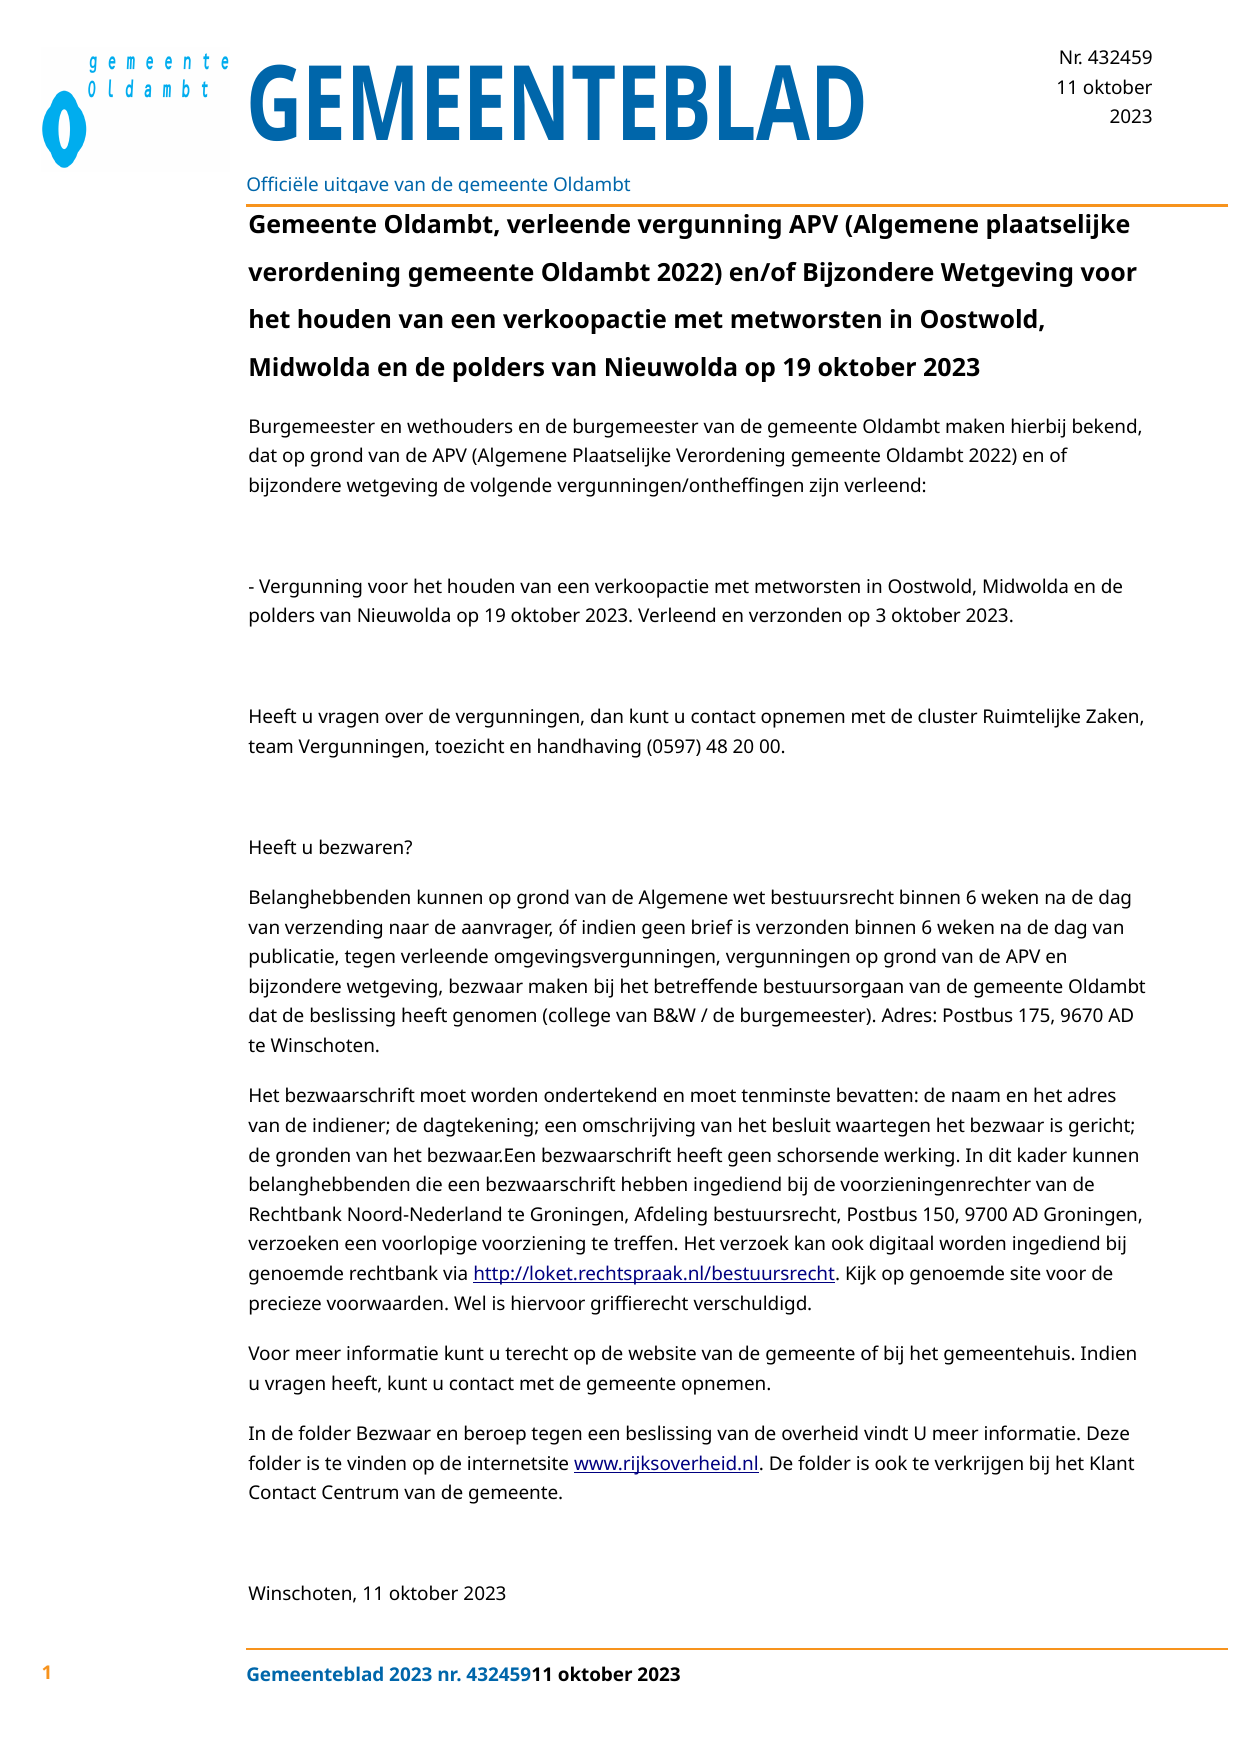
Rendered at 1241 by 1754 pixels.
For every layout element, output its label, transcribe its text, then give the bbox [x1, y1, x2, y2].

text Belanghebbenden kunnen op grond van de Algemene wet bestuursrecht binnen 6 weken na de dag van verzending naar de aanvrager, óf indien geen brief is verzonden binnen 6 weken na de dag van publicatie, tegen verleende omgevingsvergunningen, vergunningen op grond van de APV en bijzondere wetgeving, bezwaar maken bij het betreffende bestuursorgaan van de gemeente Oldambt dat de beslissing heeft genomen (college van B&W / de burgemeester). Adres: Postbus 175, 9670 AD te Winschoten. [248, 884, 1152, 1058]
text - Vergunning voor het houden van een verkoopactie met metworsten in Oostwold, Midwolda en de polders van Nieuwolda op 19 oktober 2023. Verleend en verzonden op 3 oktober 2023. [248, 573, 1152, 628]
text Gemeente Oldambt, verleende vergunning APV (Algemene plaatselijke verordening gemeente Oldambt 2022) en/of Bijzondere Wetgeving voor het houden van een verkoopactie met metworsten in Oostwold, Midwolda en de polders van Nieuwolda op 19 oktober 2023 [248, 207, 1152, 384]
text Het bezwaarschrift moet worden ondertekend en moet tenminste bevatten: de naam en het adres van de indiener; de dagtekening; een omschrijving van het besluit waartegen het bezwaar is gericht; de gronden van het bezwaar.Een bezwaarschrift heeft geen schorsende werking. In dit kader kunnen belanghebbenden die een bezwaarschrift hebben ingediend bij de voorzieningenrechter van de Rechtbank Noord-Nederland te Groningen, Afdeling bestuursrecht, Postbus 150, 9700 AD Groningen, verzoeken een voorlopige voorziening te treffen. Het verzoek kan ook digitaal worden ingediend bij genoemde rechtbank via http://loket.rechtspraak.nl/bestuursrecht. Kijk op genoemde site voor de precieze voorwaarden. Wel is hiervoor griffierecht verschuldigd. [248, 1083, 1152, 1316]
text Voor meer informatie kunt u terecht op de website van de gemeente of bij het gemeentehuis. Indien u vragen heeft, kunt u contact met de gemeente opnemen. [248, 1340, 1152, 1396]
text Heeft u vragen over de vergunningen, dan kunt u contact opnemen met de cluster Ruimtelijke Zaken, team Vergunningen, toezicht en handhaving (0597) 48 20 00. [248, 703, 1152, 759]
text Winschoten, 11 oktober 2023 [248, 1580, 1152, 1606]
text Burgemeester en wethouders en de burgemeester van de gemeente Oldambt maken hierbij bekend, dat op grond van de APV (Algemene Plaatselijke Verordening gemeente Oldambt 2022) en of bijzondere wetgeving de volgende vergunningen/ontheffingen zijn verleend: [248, 413, 1152, 498]
text Heeft u bezwaren? [248, 834, 1152, 860]
text In de folder Bezwaar en beroep tegen een beslissing van de overheid vindt U meer informatie. Deze folder is te vinden op de internetsite www.rijksoverheid.nl. De folder is ook te verkrijgen bij het Klant Contact Centrum van de gemeente. [248, 1420, 1152, 1505]
picture [41, 47, 231, 172]
